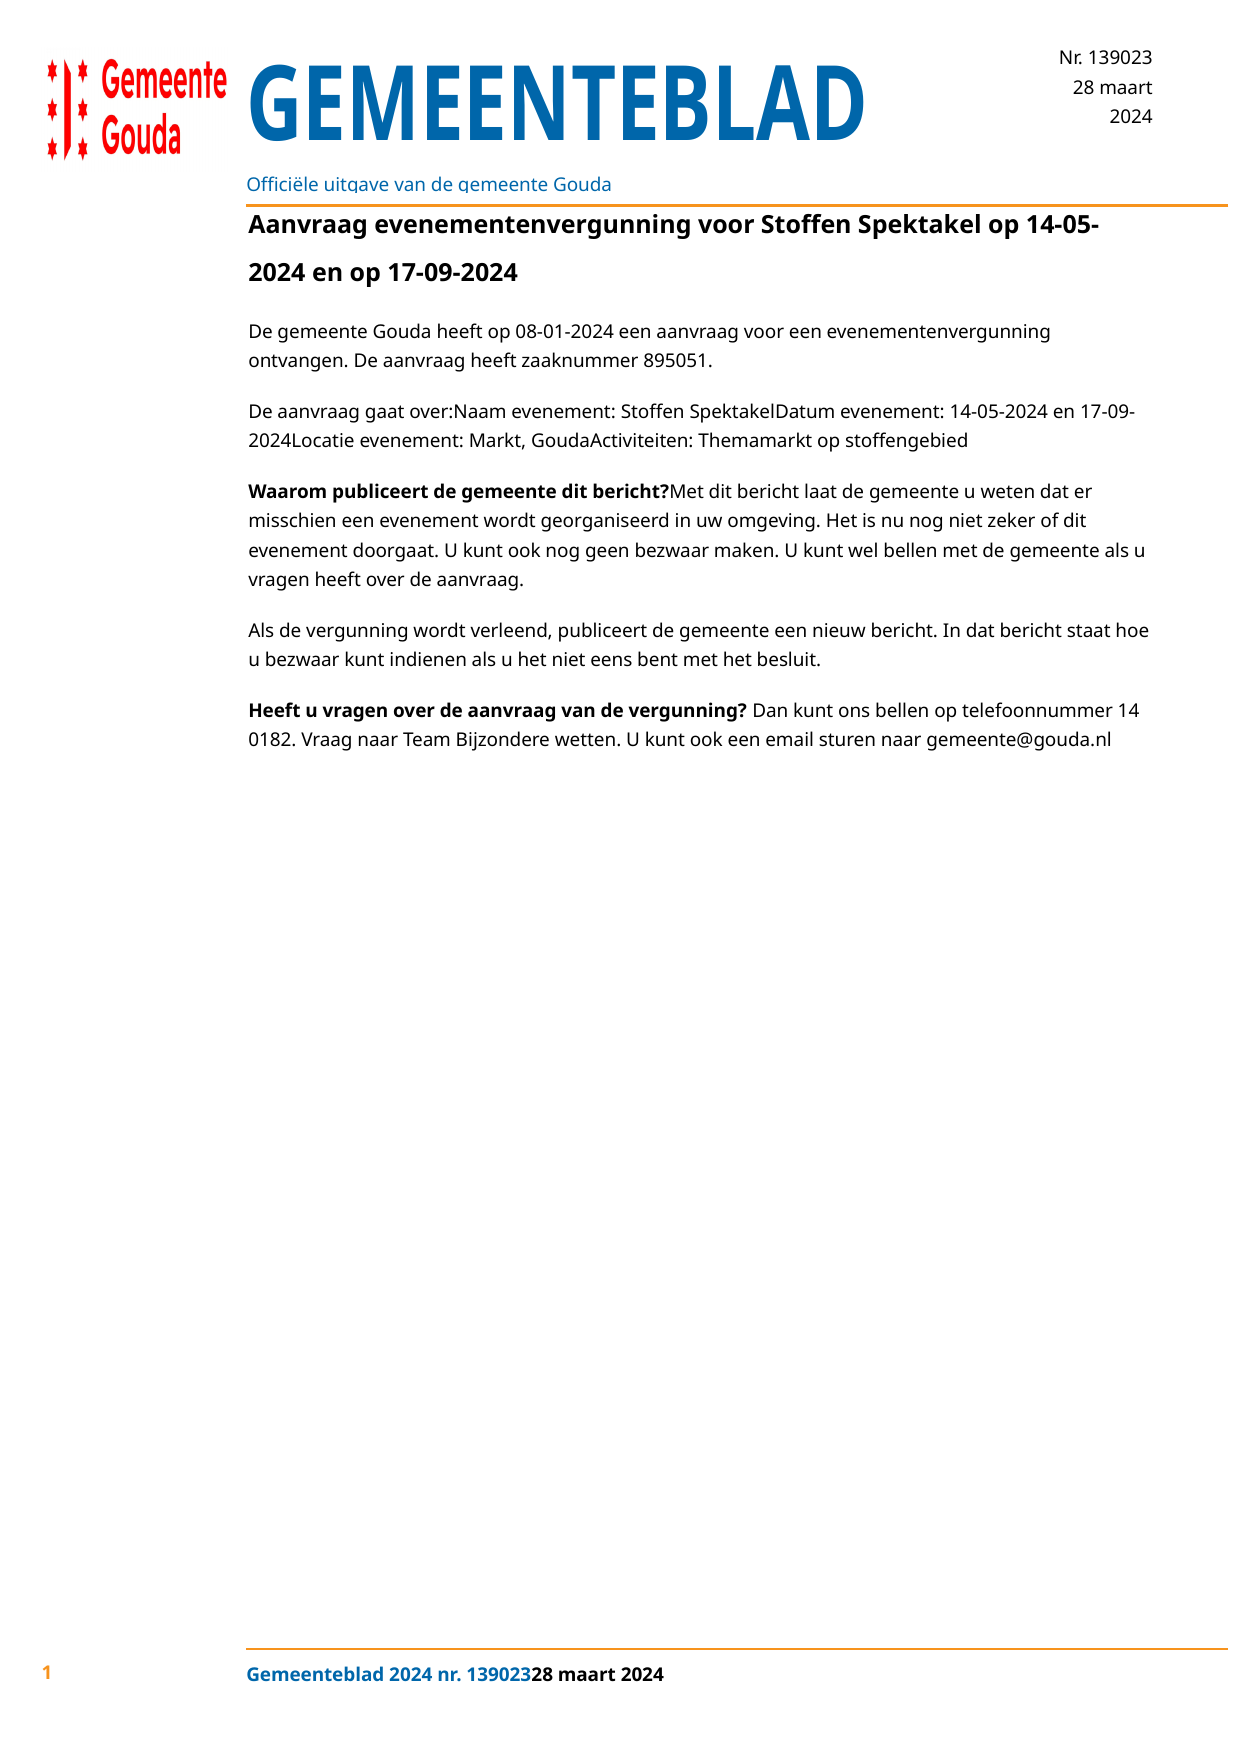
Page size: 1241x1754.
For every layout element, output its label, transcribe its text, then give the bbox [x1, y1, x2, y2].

picture [41, 47, 231, 172]
text Waarom publiceert de gemeente dit bericht?Met dit bericht laat de gemeente u weten dat er misschien een evenement wordt georganiseerd in uw omgeving. Het is nu nog niet zeker of dit evenement doorgaat. U kunt ook nog geen bezwaar maken. U kunt wel bellen met de gemeente als u vragen heeft over de aanvraag. [248, 478, 1152, 592]
text Heeft u vragen over de aanvraag van de vergunning? Dan kunt ons bellen op telefoonnummer 14 0182. Vraag naar Team Bijzondere wetten. U kunt ook een email sturen naar gemeente@gouda.nl [248, 697, 1152, 752]
text De aanvraag gaat over:Naam evenement: Stoffen SpektakelDatum evenement: 14-05-2024 en 17-09-2024Locatie evenement: Markt, GoudaActiviteiten: Themamarkt op stoffengebied [248, 398, 1152, 453]
text Als de vergunning wordt verleend, publiceert de gemeente een nieuw bericht. In dat bericht staat hoe u bezwaar kunt indienen als u het niet eens bent met het besluit. [248, 617, 1152, 672]
text Aanvraag evenementenvergunning voor Stoffen Spektakel op 14-05-2024 en op 17-09-2024 [248, 207, 1152, 288]
text De gemeente Gouda heeft op 08-01-2024 een aanvraag voor een evenementenvergunning ontvangen. De aanvraag heeft zaaknummer 895051. [248, 318, 1152, 373]
